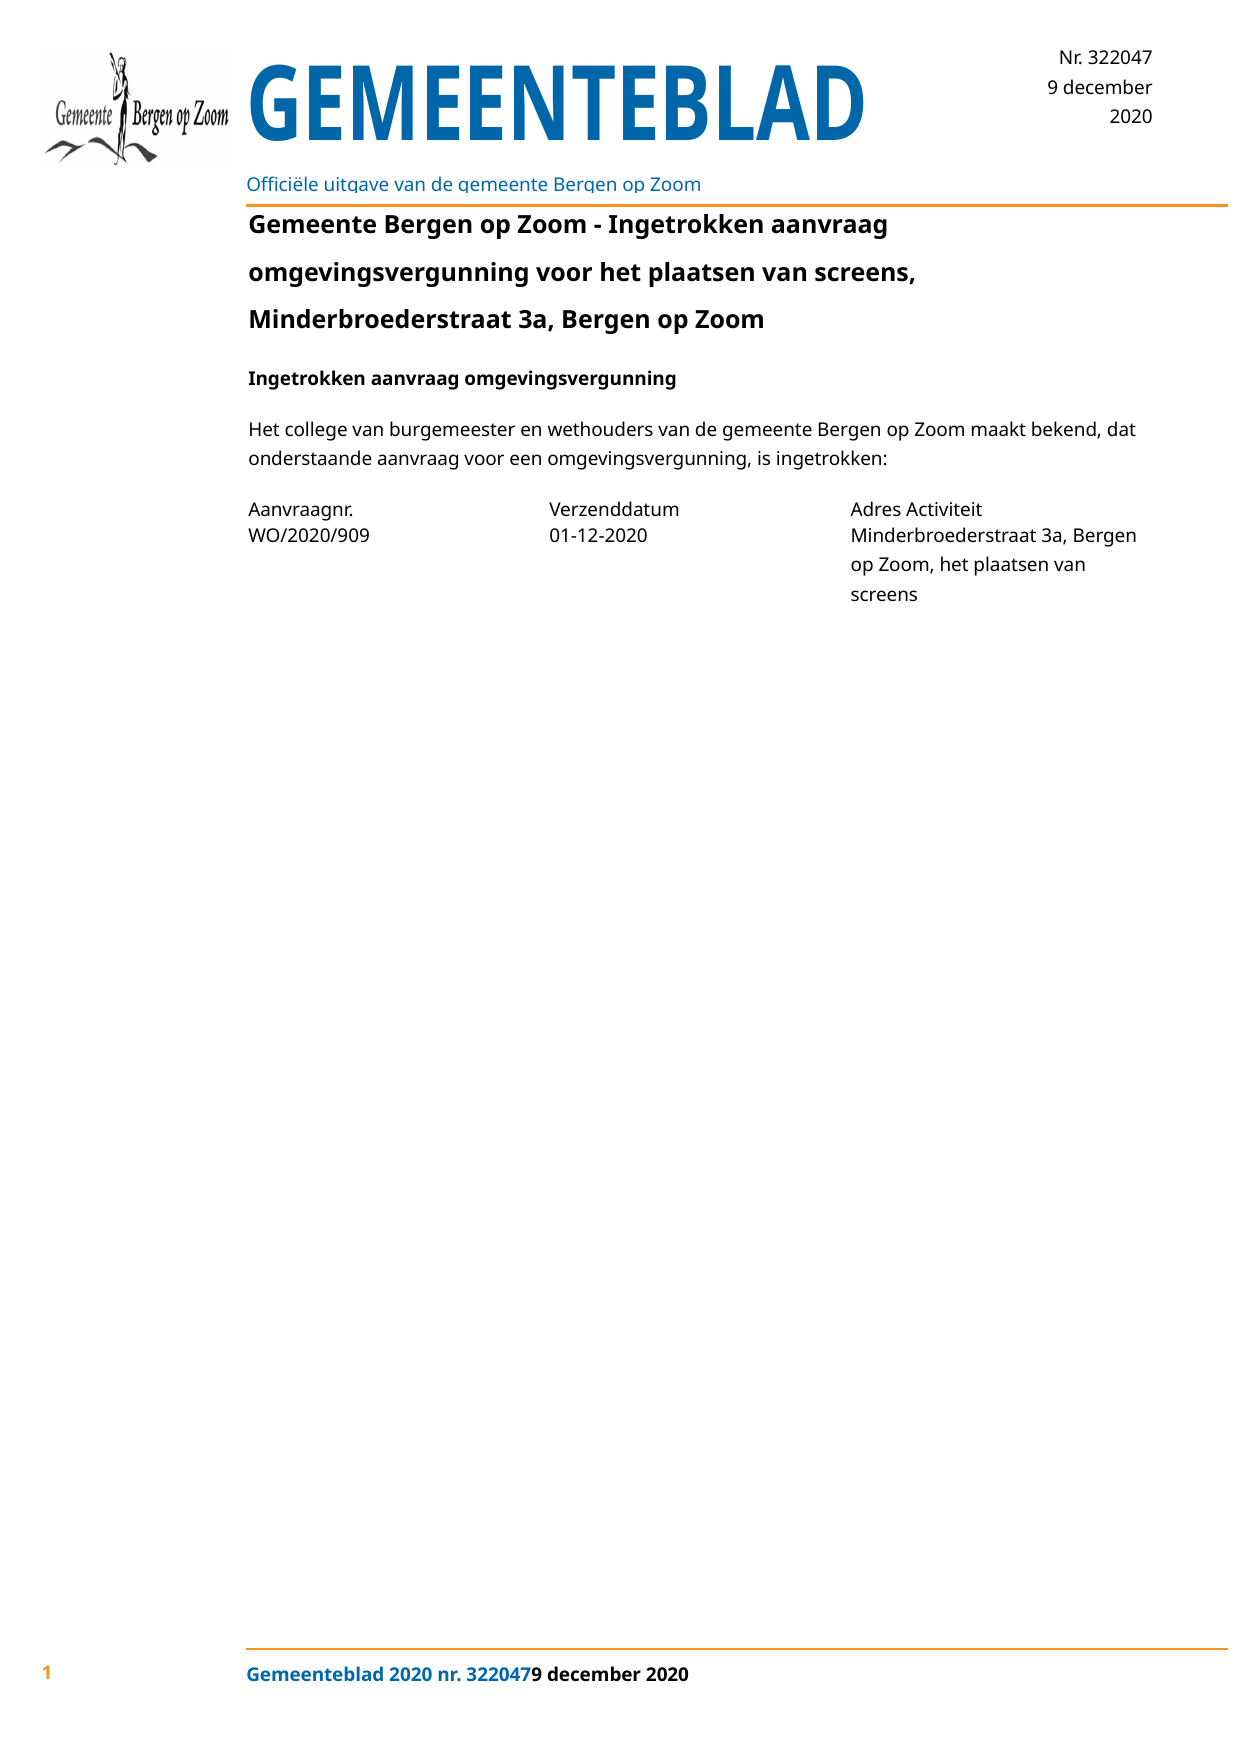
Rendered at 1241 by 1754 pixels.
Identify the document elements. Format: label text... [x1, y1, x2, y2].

table_cell Minderbroederstraat 3a, Bergen op Zoom, het plaatsen van screens [850, 522, 1152, 607]
table_cell WO/2020/909 [248, 522, 549, 607]
picture [41, 47, 231, 172]
table_header Aanvraagnr. [248, 496, 549, 522]
text Ingetrokken aanvraag omgevingsvergunning [248, 366, 1152, 391]
table_cell 01-12-2020 [549, 522, 850, 607]
text Het college van burgemeester en wethouders van de gemeente Bergen op Zoom maakt bekend, dat onderstaande aanvraag voor een omgevingsvergunning, is ingetrokken: [248, 416, 1152, 471]
table_header Adres Activiteit [850, 496, 1152, 522]
table_header Verzenddatum [549, 496, 850, 522]
text Gemeente Bergen op Zoom - Ingetrokken aanvraag omgevingsvergunning voor het plaatsen van screens, Minderbroederstraat 3a, Bergen op Zoom [248, 207, 1152, 336]
